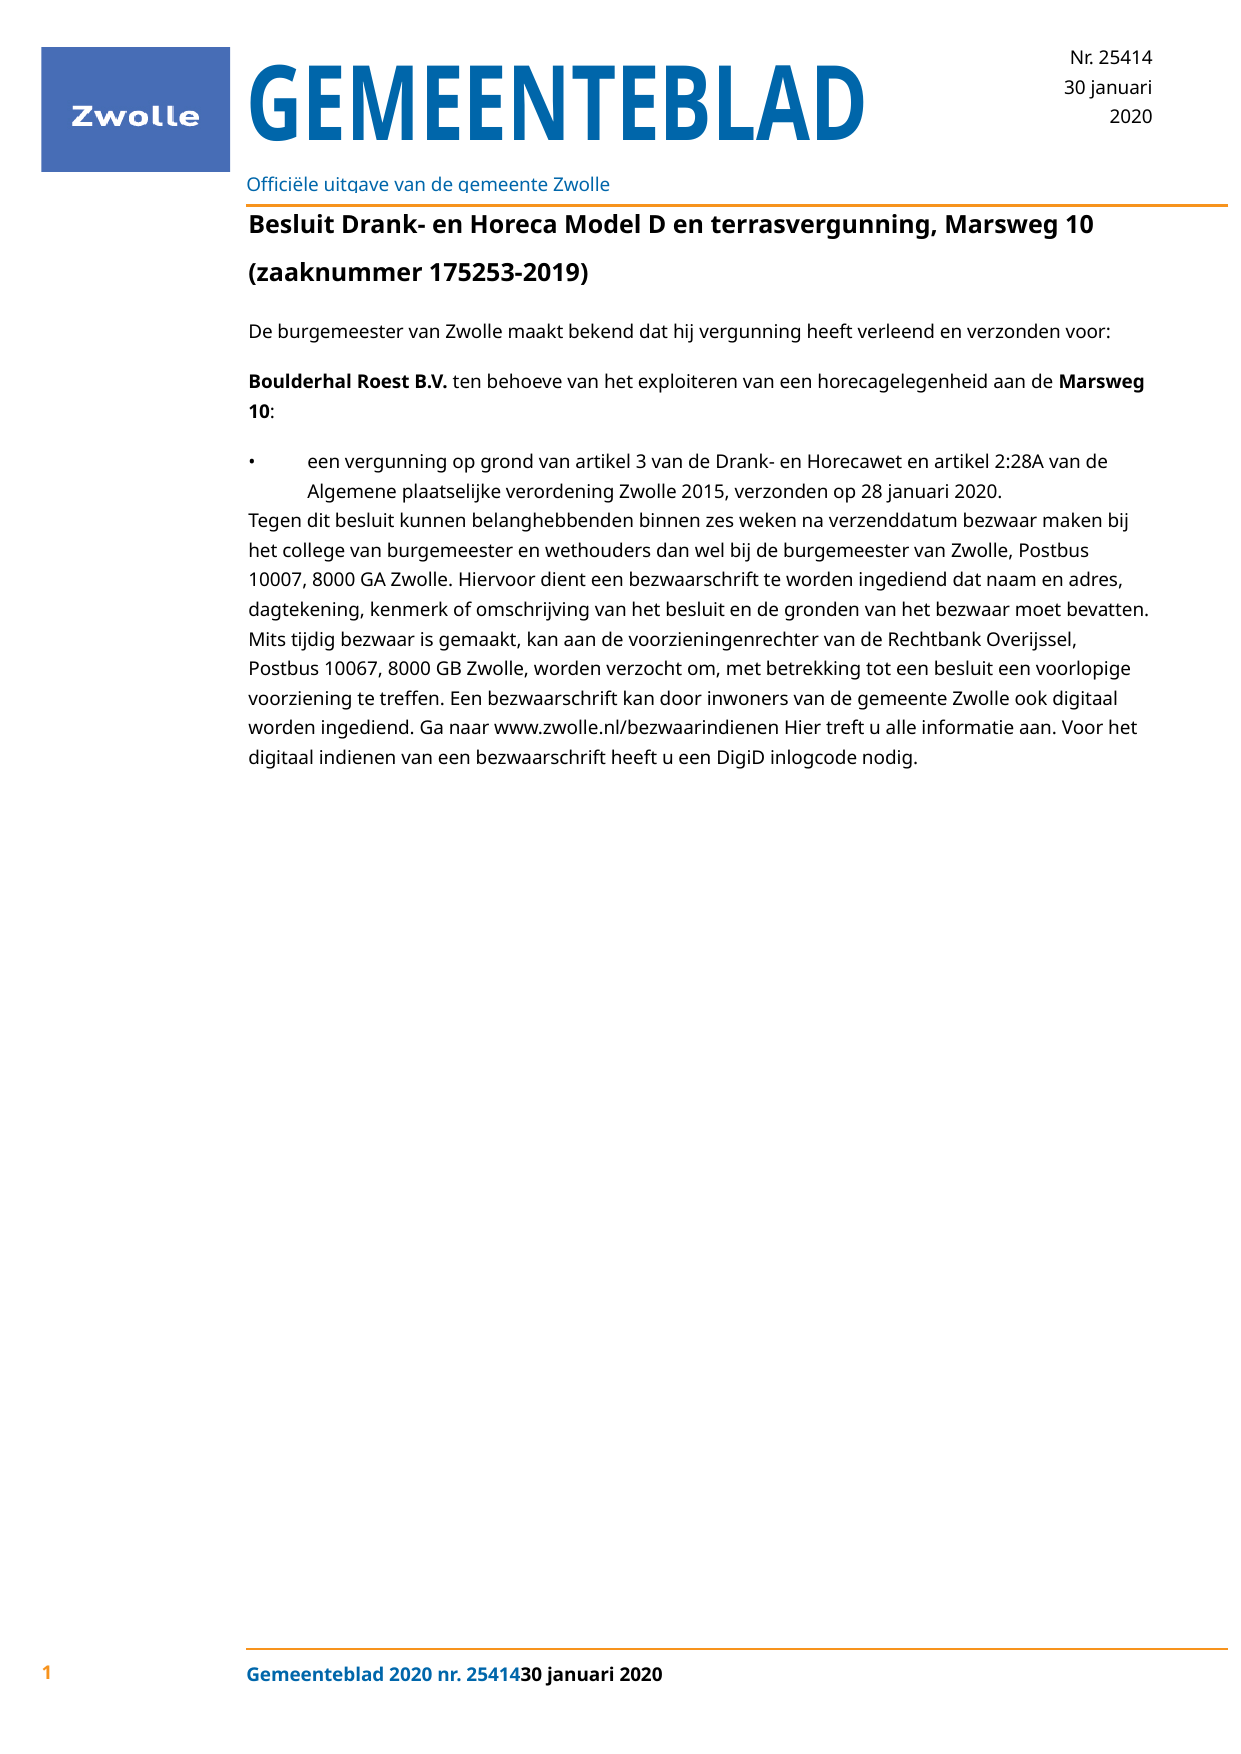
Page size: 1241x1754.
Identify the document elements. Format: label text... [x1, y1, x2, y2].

text Besluit Drank- en Horeca Model D en terrasvergunning, Marsweg 10 (zaaknummer 175253-2019) [248, 207, 1152, 288]
picture [41, 47, 231, 172]
list een vergunning op grond van artikel 3 van de Drank- en Horecawet en artikel 2:28A van de Algemene plaatselijke verordening Zwolle 2015, verzonden op 28 januari 2020. [248, 448, 1152, 504]
text Boulderhal Roest B.V. ten behoeve van het exploiteren van een horecagelegenheid aan de Marsweg 10: [248, 368, 1152, 424]
text De burgemeester van Zwolle maakt bekend dat hij vergunning heeft verleend en verzonden voor: [248, 318, 1152, 344]
text Tegen dit besluit kunnen belanghebbenden binnen zes weken na verzenddatum bezwaar maken bij het college van burgemeester en wethouders dan wel bij de burgemeester van Zwolle, Postbus 10007, 8000 GA Zwolle. Hiervoor dient een bezwaarschrift te worden ingediend dat naam en adres, dagtekening, kenmerk of omschrijving van het besluit en de gronden van het bezwaar moet bevatten. Mits tijdig bezwaar is gemaakt, kan aan de voorzieningenrechter van de Rechtbank Overijssel, Postbus 10067, 8000 GB Zwolle, worden verzocht om, met betrekking tot een besluit een voorlopige voorziening te treffen. Een bezwaarschrift kan door inwoners van de gemeente Zwolle ook digitaal worden ingediend. Ga naar www.zwolle.nl/bezwaarindienen Hier treft u alle informatie aan. Voor het digitaal indienen van een bezwaarschrift heeft u een DigiD inlogcode nodig. [248, 507, 1152, 770]
